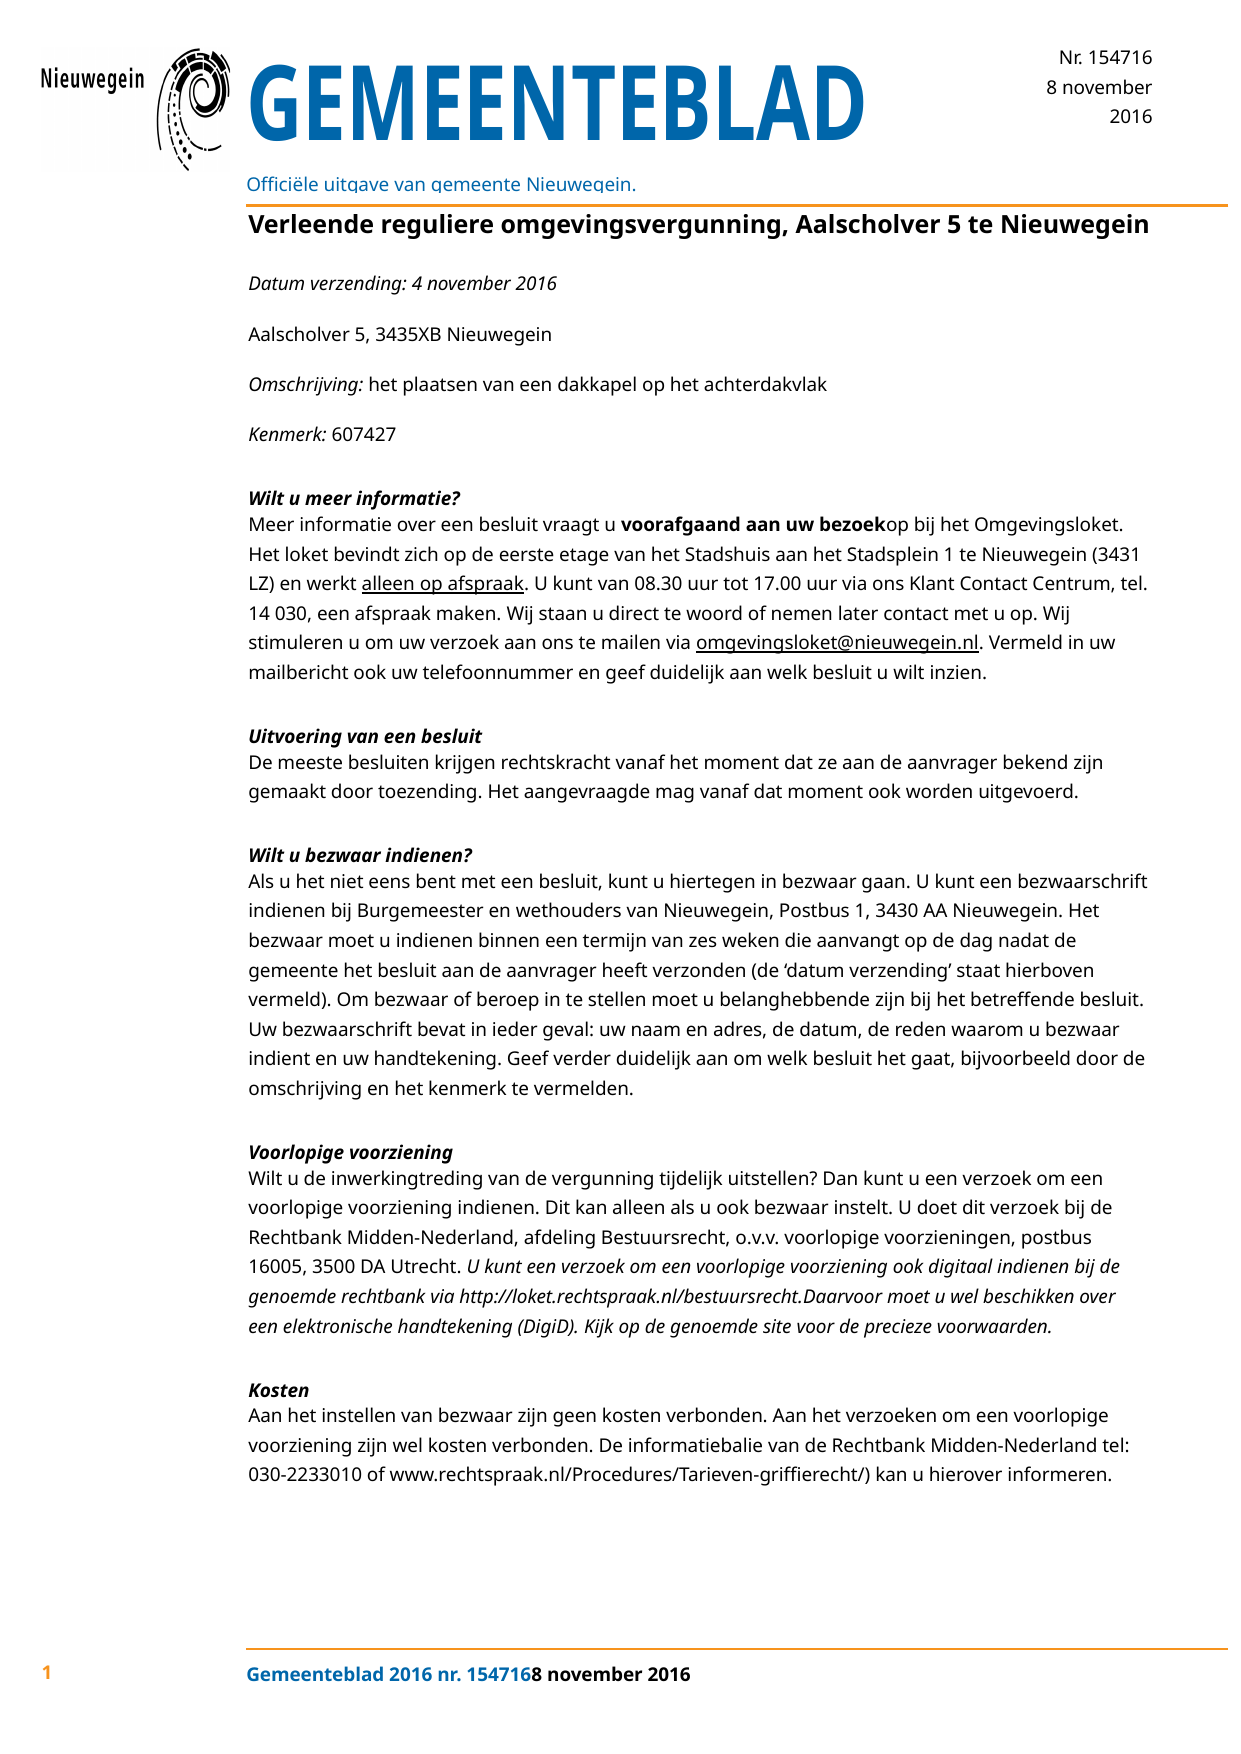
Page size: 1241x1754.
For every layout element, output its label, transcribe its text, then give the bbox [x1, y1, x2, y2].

text Wilt u de inwerkingtreding van de vergunning tijdelijk uitstellen? Dan kunt u een verzoek om een voorlopige voorziening indienen. Dit kan alleen als u ook bezwaar instelt. U doet dit verzoek bij de Rechtbank Midden-Nederland, afdeling Bestuursrecht, o.v.v. voorlopige voorzieningen, postbus 16005, 3500 DA Utrecht. U kunt een verzoek om een voorlopige voorziening ook digitaal indienen bij de genoemde rechtbank via http://loket.rechtspraak.nl/bestuursrecht.Daarvoor moet u wel beschikken over een elektronische handtekening (DigiD). Kijk op de genoemde site voor de precieze voorwaarden. [248, 1165, 1152, 1338]
text Als u het niet eens bent met een besluit, kunt u hiertegen in bezwaar gaan. U kunt een bezwaarschrift indienen bij Burgemeester en wethouders van Nieuwegein, Postbus 1, 3430 AA Nieuwegein. Het bezwaar moet u indienen binnen een termijn van zes weken die aanvangt op de dag nadat de gemeente het besluit aan de aanvrager heeft verzonden (de ‘datum verzending’ staat hierboven vermeld). Om bezwaar of beroep in te stellen moet u belanghebbende zijn bij het betreffende besluit. Uw bezwaarschrift bevat in ieder geval: uw naam en adres, de datum, de reden waarom u bezwaar indient en uw handtekening. Geef verder duidelijk aan om welk besluit het gaat, bijvoorbeeld door de omschrijving en het kenmerk te vermelden. [248, 868, 1152, 1101]
text Voorlopige voorziening [248, 1139, 1152, 1165]
text Wilt u meer informatie? [248, 486, 1152, 511]
text Kosten [248, 1377, 1152, 1402]
picture [41, 47, 231, 172]
text Aan het instellen van bezwaar zijn geen kosten verbonden. Aan het verzoeken om een voorlopige voorziening zijn wel kosten verbonden. De informatiebalie van de Rechtbank Midden-Nederland tel: 030-2233010 of www.rechtspraak.nl/Procedures/Tarieven-griffierecht/) kan u hierover informeren. [248, 1402, 1152, 1487]
text Verleende reguliere omgevingsvergunning, Aalscholver 5 te Nieuwegein [248, 207, 1152, 241]
text Uitvoering van een besluit [248, 723, 1152, 749]
text Meer informatie over een besluit vraagt u voorafgaand aan uw bezoekop bij het Omgevingsloket. Het loket bevindt zich op de eerste etage van het Stadshuis aan het Stadsplein 1 te Nieuwegein (3431 LZ) en werkt alleen op afspraak. U kunt van 08.30 uur tot 17.00 uur via ons Klant Contact Centrum, tel. 14 030, een afspraak maken. Wij staan u direct te woord of nemen later contact met u op. Wij stimuleren u om uw verzoek aan ons te mailen via omgevingsloket@nieuwegein.nl. Vermeld in uw mailbericht ook uw telefoonnummer en geef duidelijk aan welk besluit u wilt inzien. [248, 511, 1152, 685]
text Wilt u bezwaar indienen? [248, 842, 1152, 868]
text De meeste besluiten krijgen rechtskracht vanaf het moment dat ze aan de aanvrager bekend zijn gemaakt door toezending. Het aangevraagde mag vanaf dat moment ook worden uitgevoerd. [248, 749, 1152, 804]
text Datum verzending: 4 november 2016 [248, 270, 1152, 296]
text Aalscholver 5, 3435XB Nieuwegein [248, 321, 1152, 346]
text Omschrijving: het plaatsen van een dakkapel op het achterdakvlak [248, 371, 1152, 397]
text Kenmerk: 607427 [248, 422, 1152, 447]
